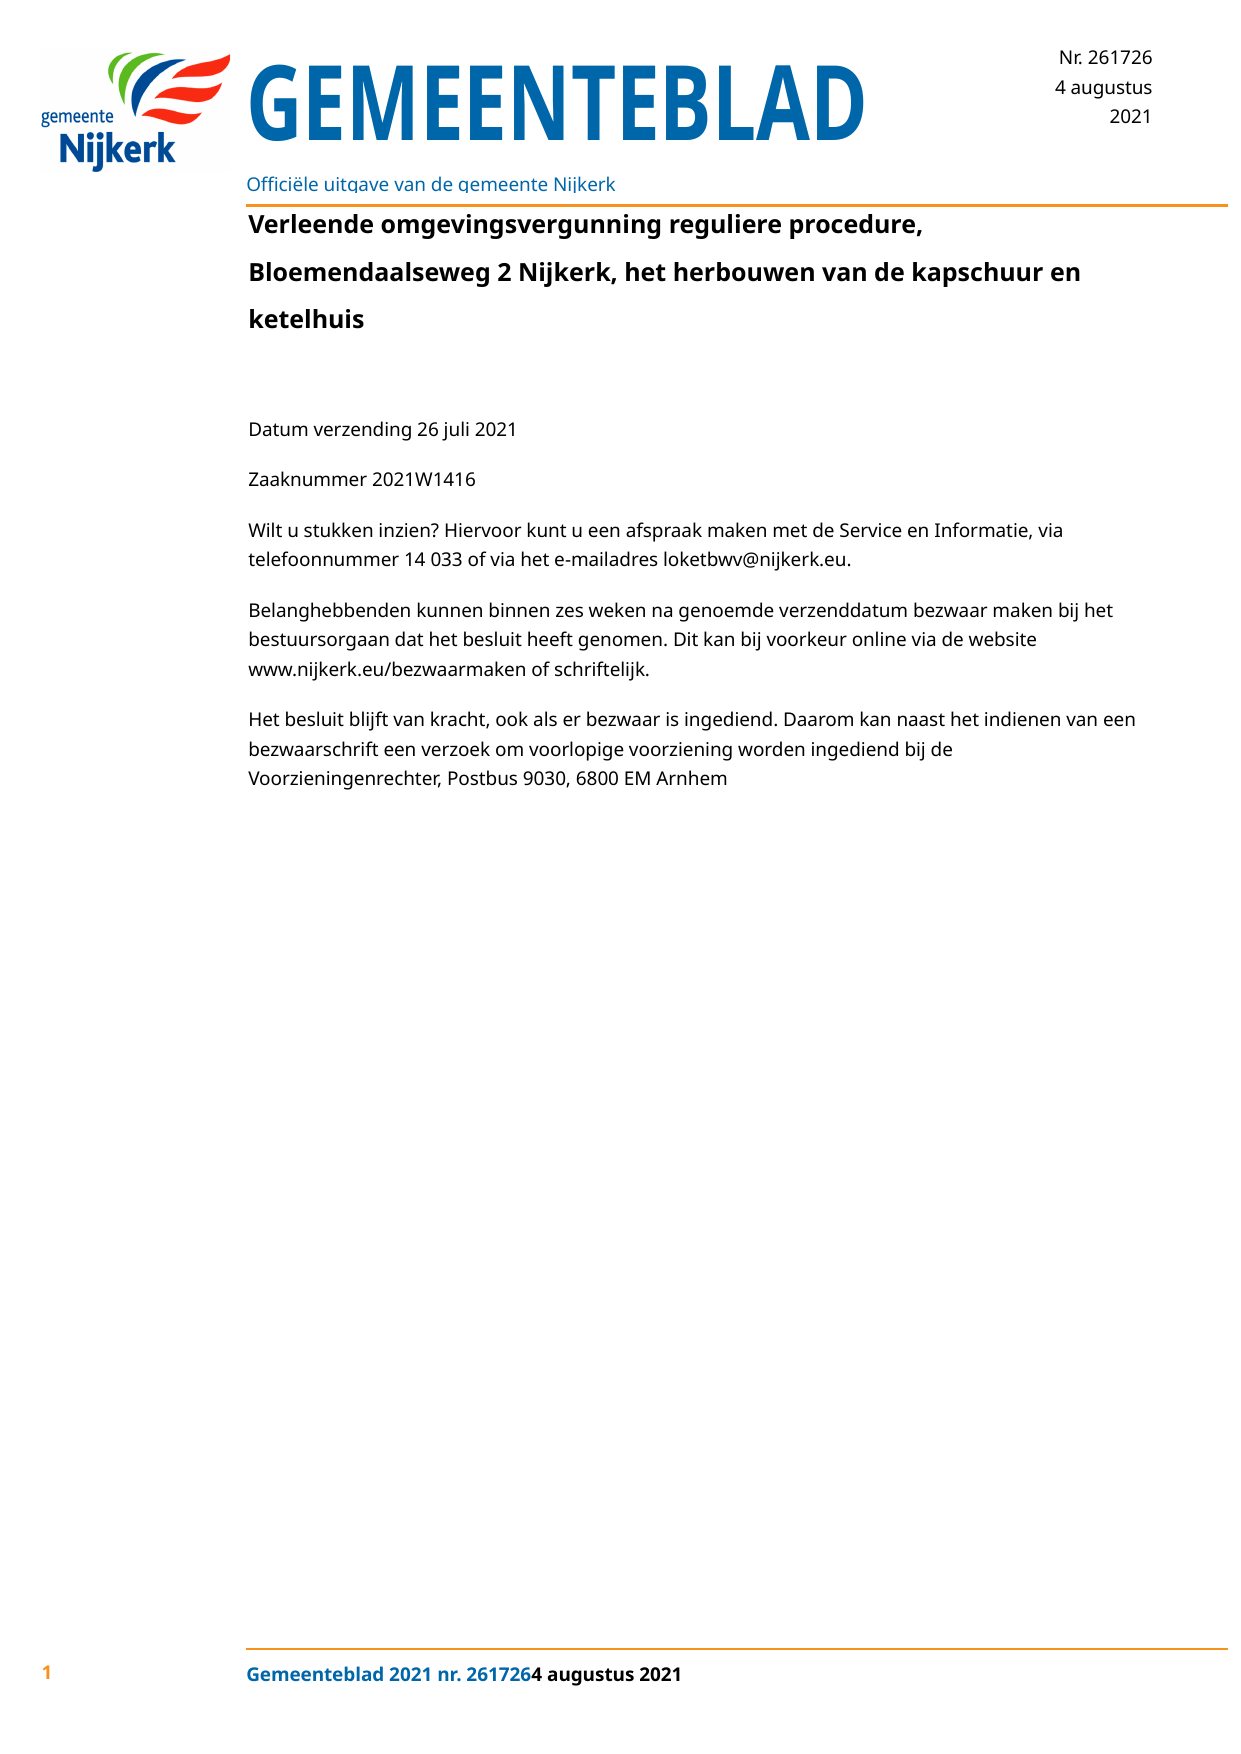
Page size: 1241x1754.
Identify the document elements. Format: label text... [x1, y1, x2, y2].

text Verleende omgevingsvergunning reguliere procedure, Bloemendaalseweg 2 Nijkerk, het herbouwen van de kapschuur en ketelhuis [248, 207, 1152, 336]
text Het besluit blijft van kracht, ook als er bezwaar is ingediend. Daarom kan naast het indienen van een bezwaarschrift een verzoek om voorlopige voorziening worden ingediend bij de Voorzieningenrechter, Postbus 9030, 6800 EM Arnhem [248, 706, 1152, 791]
picture [41, 47, 231, 172]
text Wilt u stukken inzien? Hiervoor kunt u een afspraak maken met de Service en Informatie, via telefoonnummer 14 033 of via het e-mailadres loketbwv@nijkerk.eu. [248, 517, 1152, 572]
text Belanghebbenden kunnen binnen zes weken na genoemde verzenddatum bezwaar maken bij het bestuursorgaan dat het besluit heeft genomen. Dit kan bij voorkeur online via de website www.nijkerk.eu/bezwaarmaken of schriftelijk. [248, 597, 1152, 682]
text Datum verzending 26 juli 2021 [248, 416, 1152, 442]
text Zaaknummer 2021W1416 [248, 466, 1152, 492]
